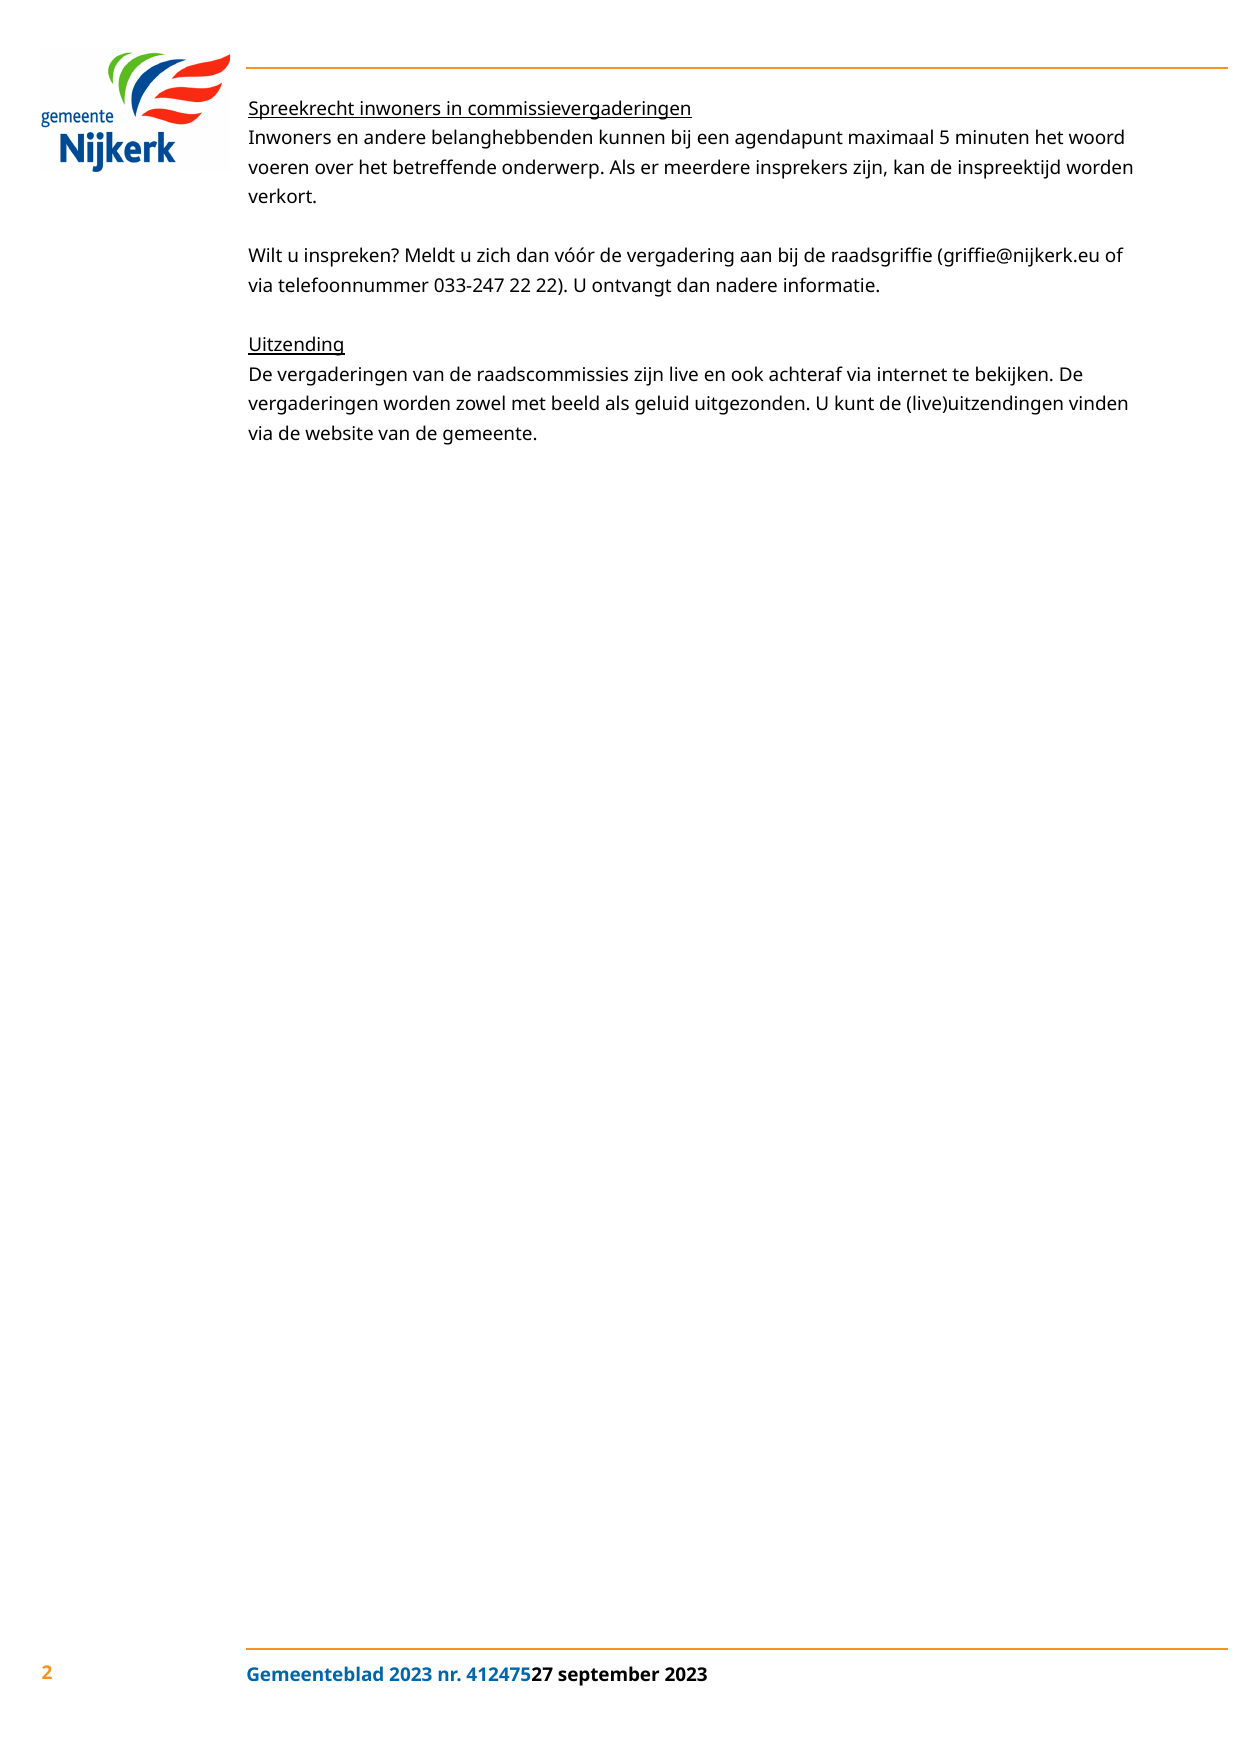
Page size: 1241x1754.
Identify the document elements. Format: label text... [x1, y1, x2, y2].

text Spreekrecht inwoners in commissievergaderingen [248, 95, 1152, 121]
text Inwoners en andere belanghebbenden kunnen bij een agendapunt maximaal 5 minuten het woord voeren over het betreffende onderwerp. Als er meerdere insprekers zijn, kan de inspreektijd worden verkort. [248, 124, 1152, 209]
text De vergaderingen van de raadscommissies zijn live en ook achteraf via internet te bekijken. De vergaderingen worden zowel met beeld als geluid uitgezonden. U kunt de (live)uitzendingen vinden via de website van de gemeente. [248, 361, 1152, 446]
text Wilt u inspreken? Meldt u zich dan vóór de vergadering aan bij de raadsgriffie (griffie@nijkerk.eu of via telefoonnummer 033-247 22 22). U ontvangt dan nadere informatie. [248, 243, 1152, 298]
text Uitzending [248, 331, 1152, 357]
picture [41, 47, 231, 172]
